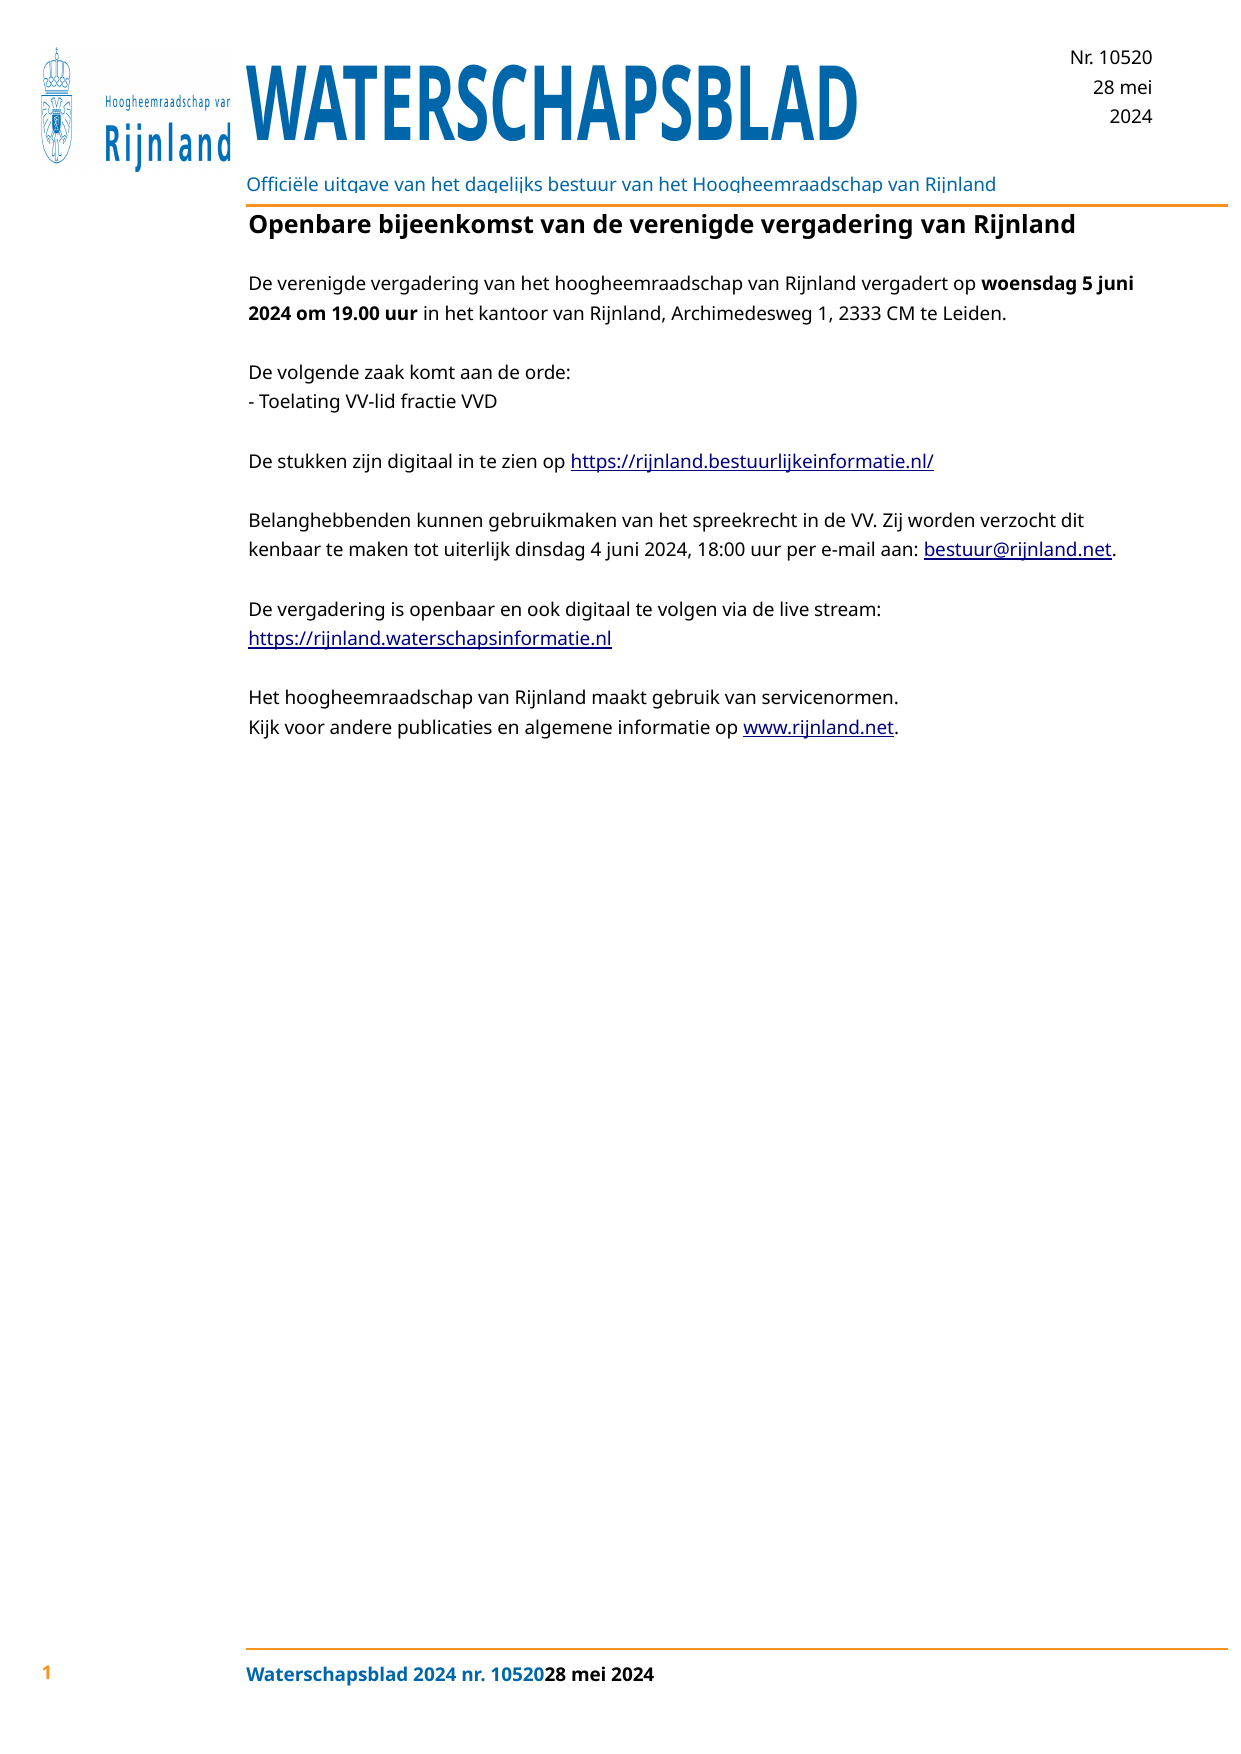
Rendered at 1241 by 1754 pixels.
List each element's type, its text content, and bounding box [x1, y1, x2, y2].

text Belanghebbenden kunnen gebruikmaken van het spreekrecht in de VV. Zij worden verzocht dit kenbaar te maken tot uiterlijk dinsdag 4 juni 2024, 18:00 uur per e-mail aan: bestuur@rijnland.net. [248, 507, 1152, 562]
text De vergadering is openbaar en ook digitaal te volgen via de live stream: [248, 596, 1152, 621]
text Kijk voor andere publicaties en algemene informatie op www.rijnland.net. [248, 714, 1152, 740]
picture [41, 47, 231, 172]
text - Toelating VV-lid fractie VVD [248, 389, 1152, 414]
text Openbare bijeenkomst van de verenigde vergadering van Rijnland [248, 207, 1152, 241]
text De volgende zaak komt aan de orde: [248, 359, 1152, 385]
text De verenigde vergadering van het hoogheemraadschap van Rijnland vergadert op woensdag 5 juni 2024 om 19.00 uur in het kantoor van Rijnland, Archimedesweg 1, 2333 CM te Leiden. [248, 270, 1152, 326]
text https://rijnland.waterschapsinformatie.nl [248, 625, 1152, 651]
text De stukken zijn digitaal in te zien op https://rijnland.bestuurlijkeinformatie.nl/ [248, 448, 1152, 473]
text Het hoogheemraadschap van Rijnland maakt gebruik van servicenormen. [248, 684, 1152, 710]
